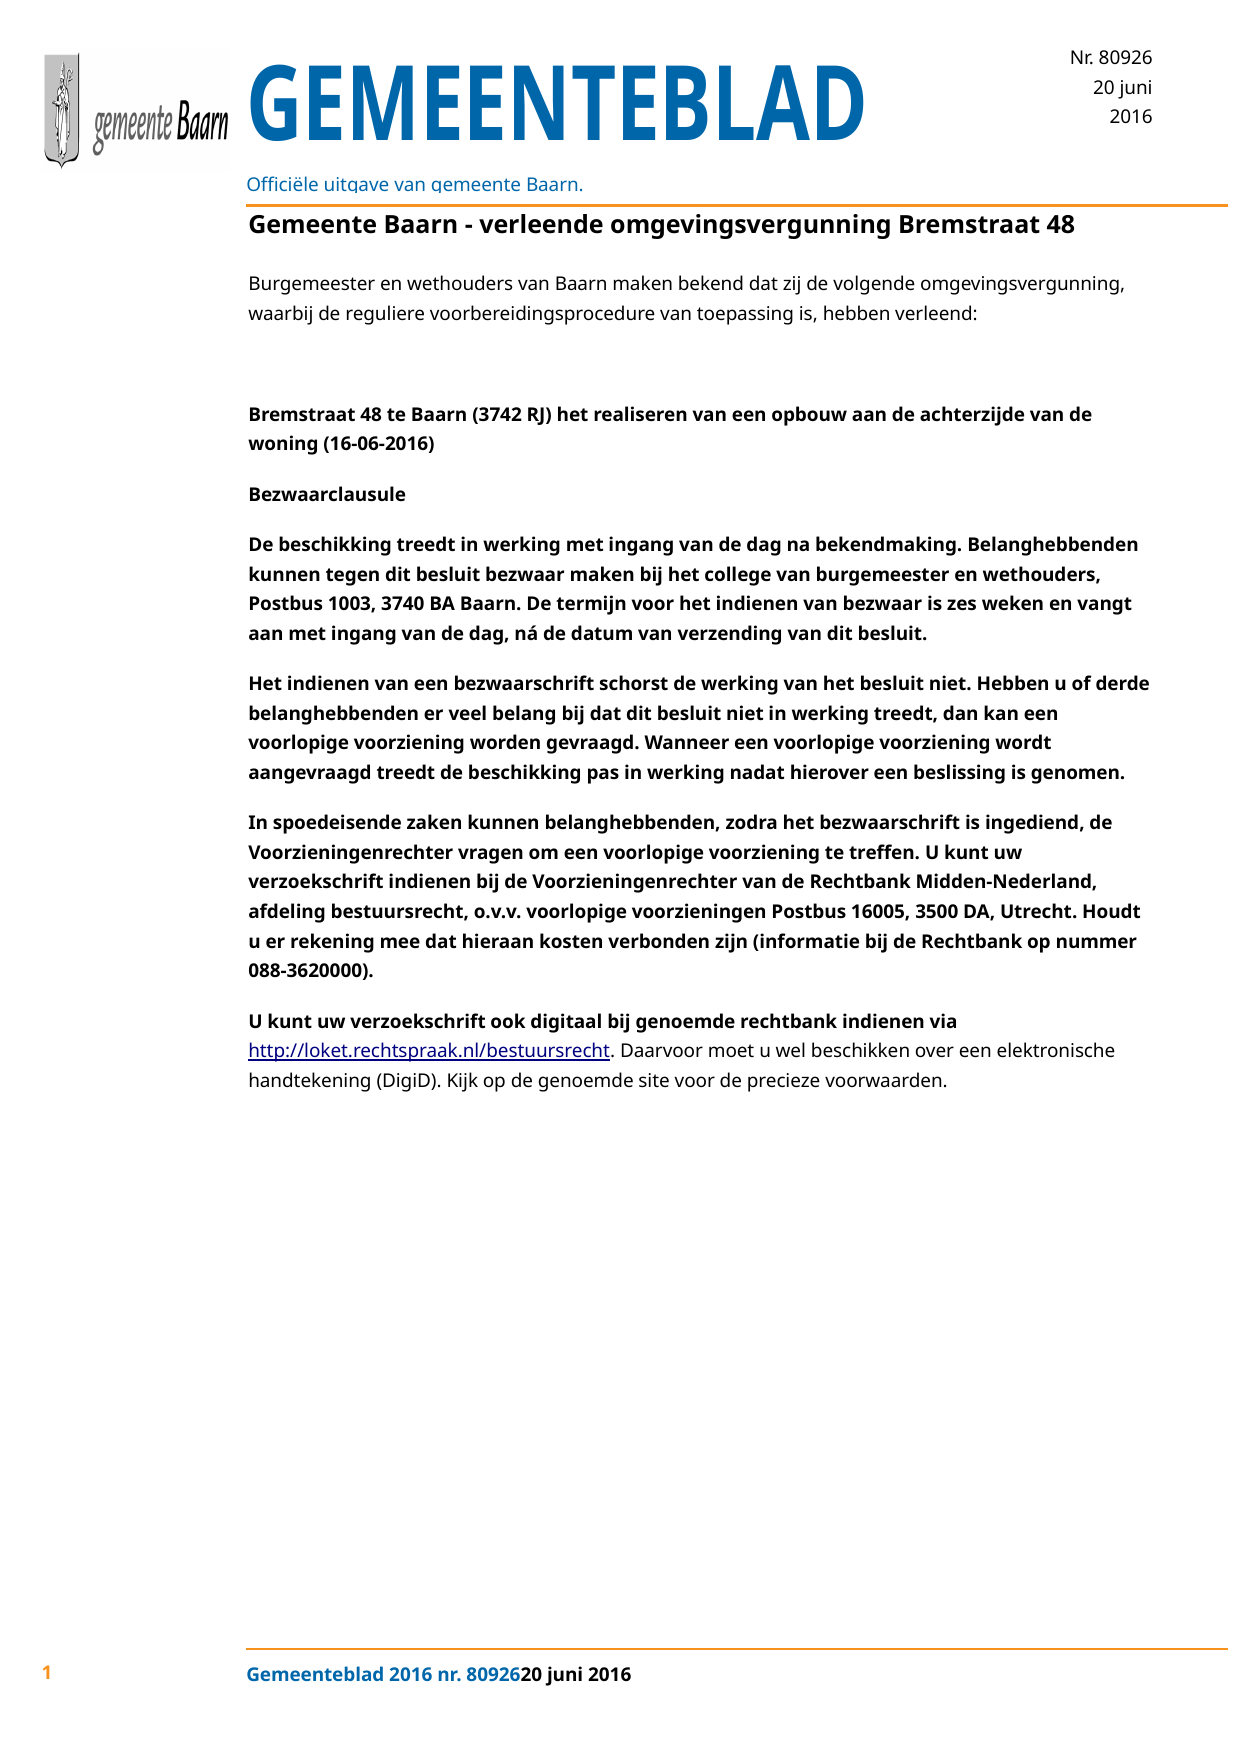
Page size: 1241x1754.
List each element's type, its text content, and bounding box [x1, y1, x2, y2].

text De beschikking treedt in werking met ingang van de dag na bekendmaking. Belanghebbenden kunnen tegen dit besluit bezwaar maken bij het college van burgemeester en wethouders, Postbus 1003, 3740 BA Baarn. De termijn voor het indienen van bezwaar is zes weken en vangt aan met ingang van de dag, ná de datum van verzending van dit besluit. [248, 531, 1152, 646]
text Burgemeester en wethouders van Baarn maken bekend dat zij de volgende omgevingsvergunning, waarbij de reguliere voorbereidingsprocedure van toepassing is, hebben verleend: [248, 270, 1152, 326]
text In spoedeisende zaken kunnen belanghebbenden, zodra het bezwaarschrift is ingediend, de Voorzieningenrechter vragen om een voorlopige voorziening te treffen. U kunt uw verzoekschrift indienen bij de Voorzieningenrechter van de Rechtbank Midden-Nederland, afdeling bestuursrecht, o.v.v. voorlopige voorzieningen Postbus 16005, 3500 DA, Utrecht. Houdt u er rekening mee dat hieraan kosten verbonden zijn (informatie bij de Rechtbank op nummer 088-3620000). [248, 809, 1152, 983]
text Het indienen van een bezwaarschrift schorst de werking van het besluit niet. Hebben u of derde belanghebbenden er veel belang bij dat dit besluit niet in werking treedt, dan kan een voorlopige voorziening worden gevraagd. Wanneer een voorlopige voorziening wordt aangevraagd treedt de beschikking pas in werking nadat hierover een beslissing is genomen. [248, 670, 1152, 785]
picture [41, 47, 231, 172]
text Gemeente Baarn - verleende omgevingsvergunning Bremstraat 48 [248, 207, 1152, 241]
text Bezwaarclausule [248, 481, 1152, 506]
text Bremstraat 48 te Baarn (3742 RJ) het realiseren van een opbouw aan de achterzijde van de woning (16-06-2016) [248, 401, 1152, 456]
text U kunt uw verzoekschrift ook digitaal bij genoemde rechtbank indienen via http://loket.rechtspraak.nl/bestuursrecht. Daarvoor moet u wel beschikken over een elektronische handtekening (DigiD). Kijk op de genoemde site voor de precieze voorwaarden. [248, 1008, 1152, 1093]
